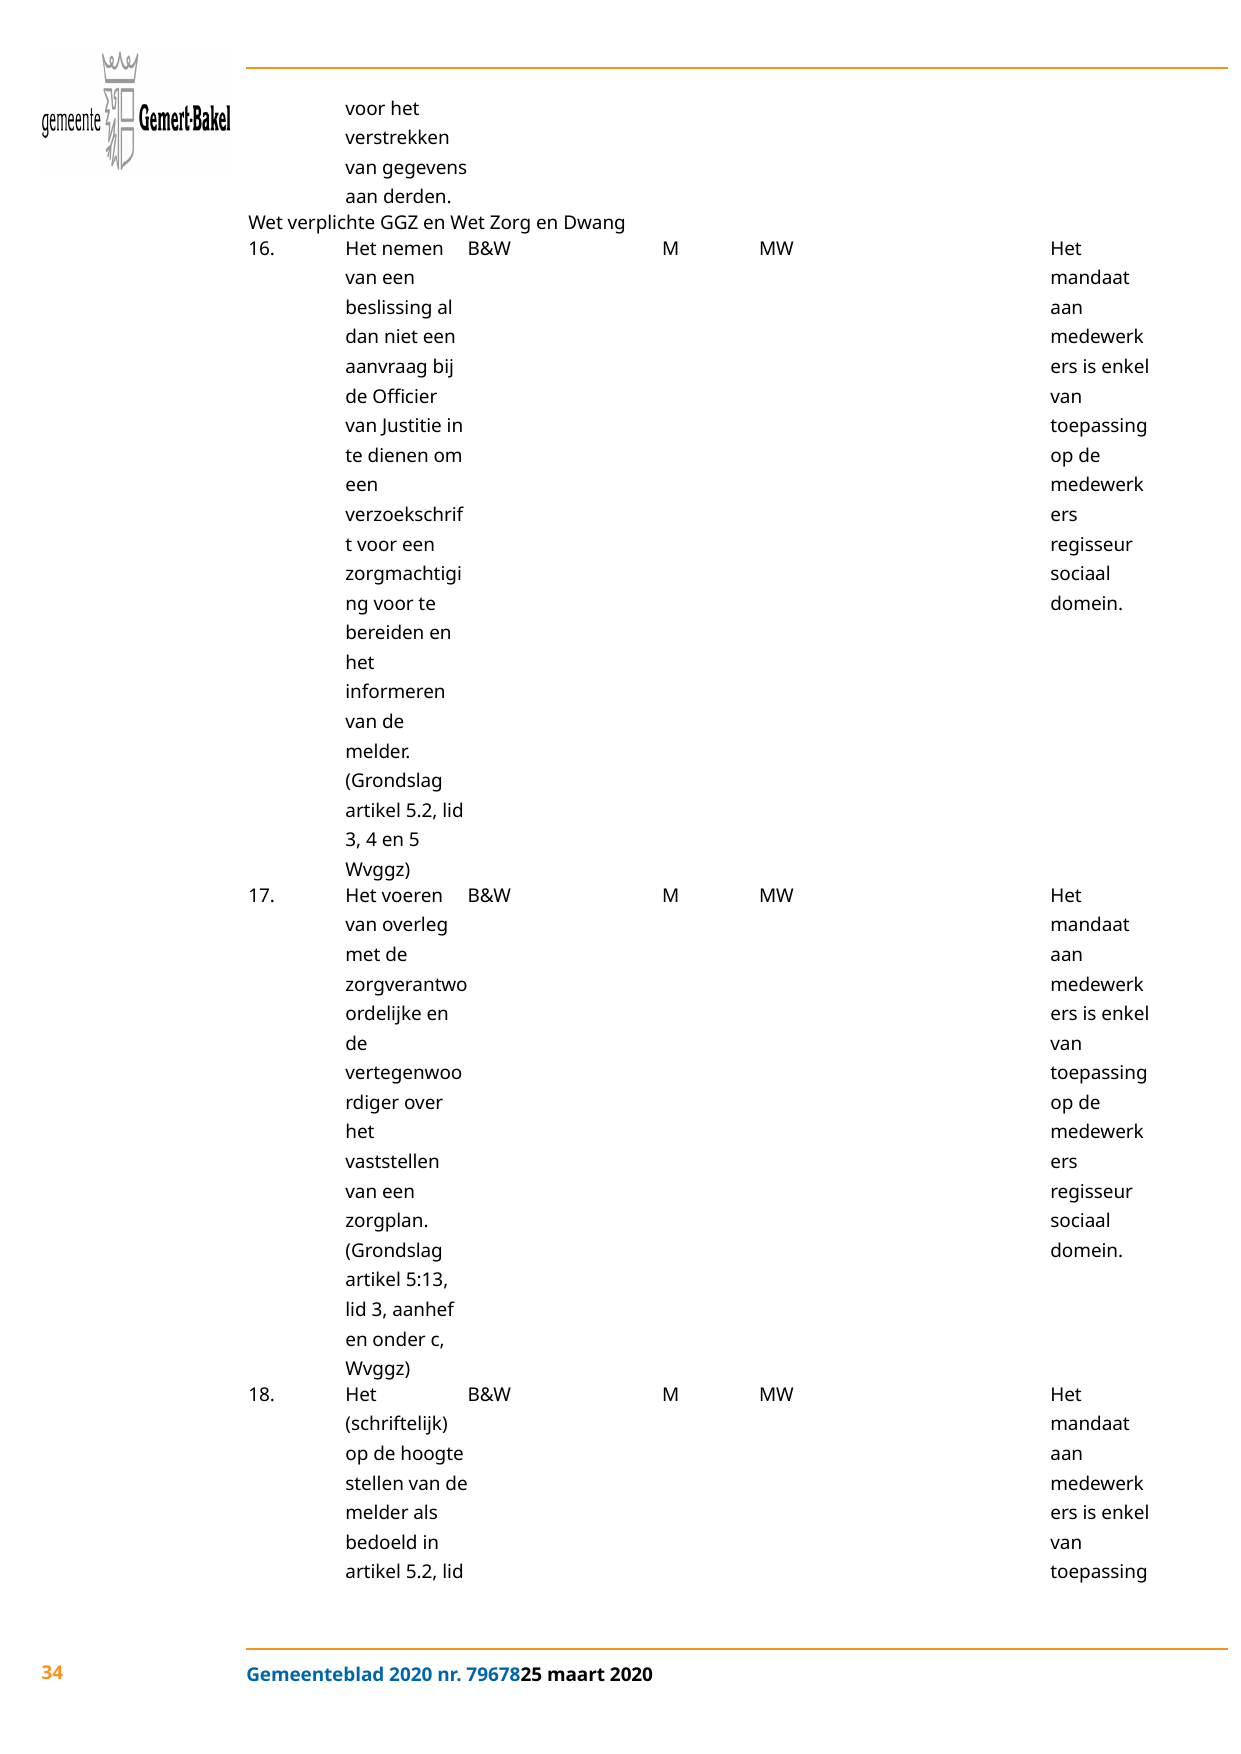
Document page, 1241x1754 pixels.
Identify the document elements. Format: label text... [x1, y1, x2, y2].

table_cell [565, 882, 662, 1381]
table_cell [759, 95, 856, 209]
table_cell M [662, 1381, 759, 1584]
table_cell Het mandaat aan medewerkers is enkel van toepassing op de medewerkers regisseur sociaal domein. [1050, 235, 1152, 882]
table_cell B&W [468, 1381, 565, 1584]
table_cell 18. [248, 1381, 345, 1584]
table_cell [565, 1381, 662, 1584]
table_cell [953, 882, 1050, 1381]
table_cell [856, 1381, 953, 1584]
table_cell Het voeren van overleg met de zorgverantwoordelijke en de vertegenwoordiger over het vaststellen van een zorgplan. (Grondslag artikel 5:13, lid 3, aanhef en onder c, Wvggz) [345, 882, 467, 1381]
table_cell [468, 95, 565, 209]
table_cell MW [759, 1381, 856, 1584]
table_cell M [662, 882, 759, 1381]
table_cell voor het verstrekken van gegevens aan derden. [345, 95, 467, 209]
table_cell [248, 95, 345, 209]
table_cell Het nemen van een beslissing al dan niet een aanvraag bij de Officier van Justitie in te dienen om een verzoekschrift voor een zorgmachtiging voor te bereiden en het informeren van de melder. (Grondslag artikel 5.2, lid 3, 4 en 5 Wvggz) [345, 235, 467, 882]
table_cell B&W [468, 882, 565, 1381]
table_cell [565, 95, 662, 209]
table_cell [953, 95, 1050, 209]
table_cell Wet verplichte GGZ en Wet Zorg en Dwang [248, 209, 1152, 235]
table_cell M [662, 235, 759, 882]
table_cell 16. [248, 235, 345, 882]
table_cell Het (schriftelijk) op de hoogte stellen van de melder als bedoeld in artikel 5.2, lid [345, 1381, 467, 1584]
table_cell [1050, 95, 1152, 209]
table_cell [953, 235, 1050, 882]
table_cell [856, 235, 953, 882]
table_cell [565, 235, 662, 882]
table_cell [953, 1381, 1050, 1584]
table_cell 17. [248, 882, 345, 1381]
table_cell [856, 95, 953, 209]
table_cell Het mandaat aan medewerkers is enkel van toepassing [1050, 1381, 1152, 1584]
table_cell Het mandaat aan medewerkers is enkel van toepassing op de medewerkers regisseur sociaal domein. [1050, 882, 1152, 1381]
table_cell B&W [468, 235, 565, 882]
table_cell [662, 95, 759, 209]
picture [41, 47, 231, 172]
table_cell MW [759, 235, 856, 882]
table_cell MW [759, 882, 856, 1381]
table_cell [856, 882, 953, 1381]
